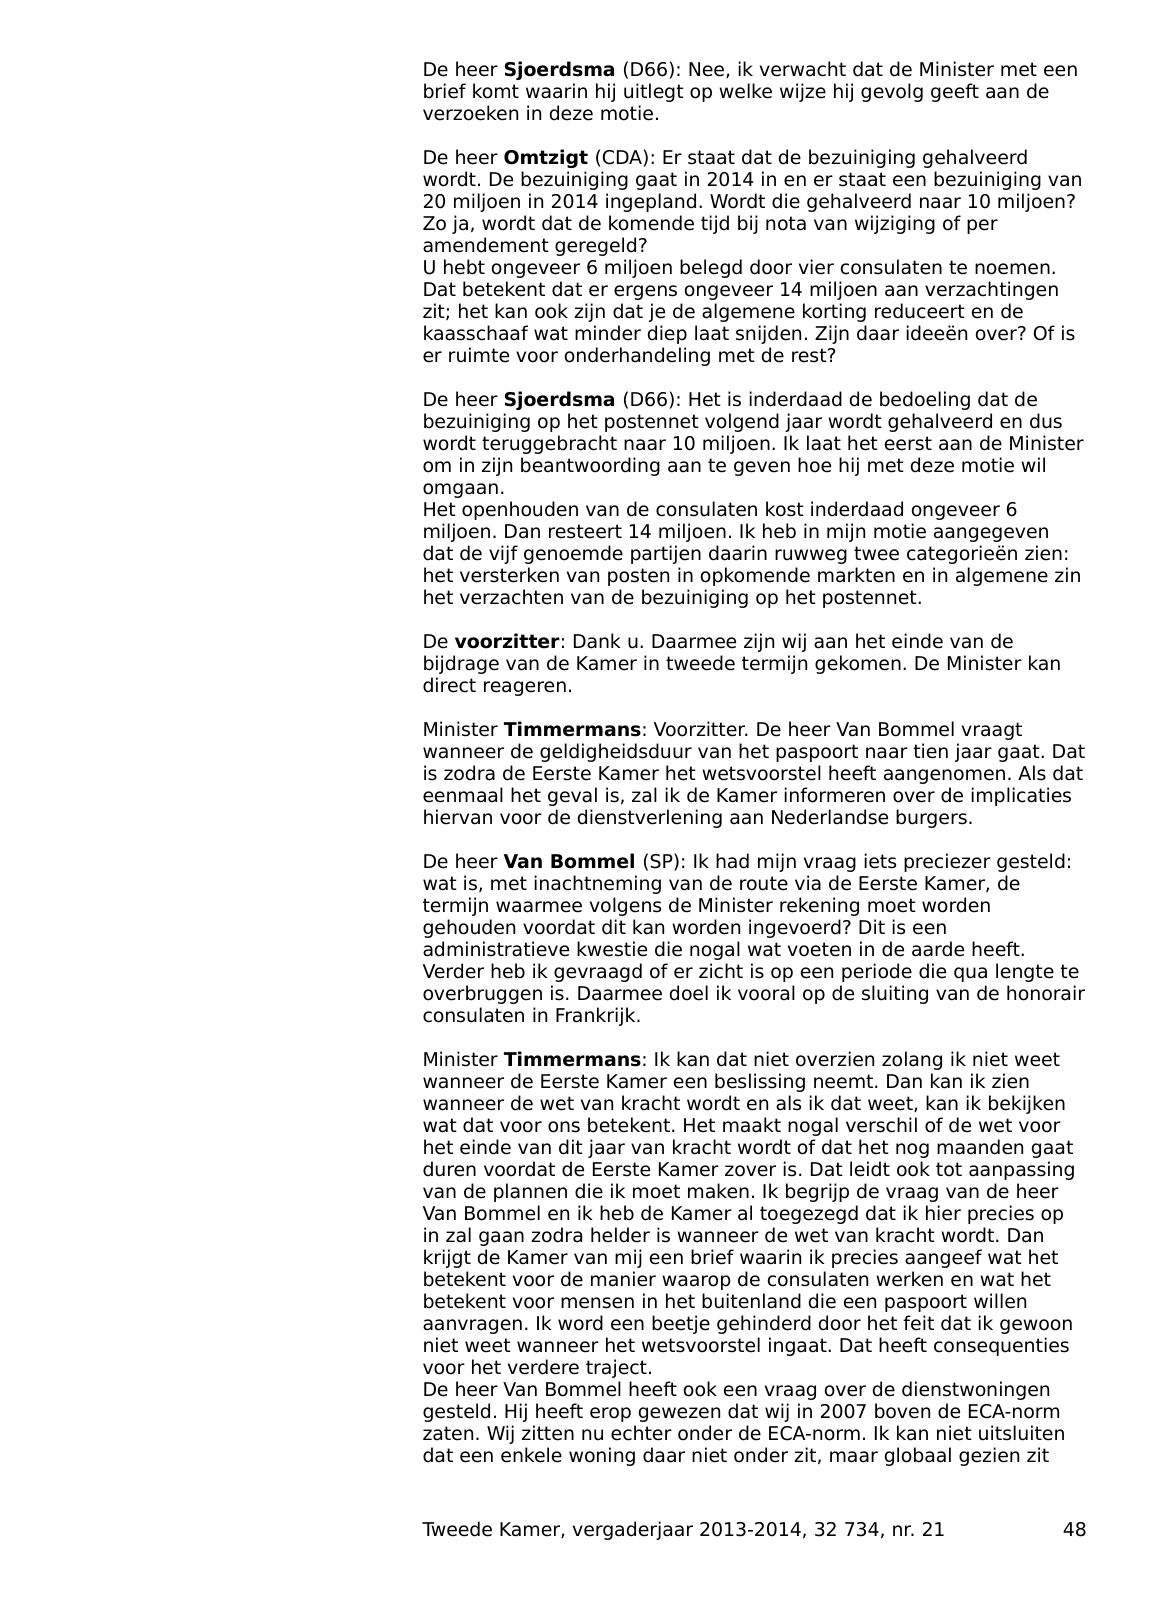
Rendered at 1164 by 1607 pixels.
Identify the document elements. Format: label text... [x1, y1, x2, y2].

text Minister Timmermans: Voorzitter. De heer Van Bommel vraagt wanneer de geldigheidsduur van het paspoort naar tien jaar gaat. Dat is zodra de Eerste Kamer het wetsvoorstel heeft aangenomen. Als dat eenmaal het geval is, zal ik de Kamer informeren over de implicaties hiervan voor de dienstverlening aan Nederlandse burgers. [422, 719, 1087, 829]
text U hebt ongeveer 6 miljoen belegd door vier consulaten te noemen. Dat betekent dat er ergens ongeveer 14 miljoen aan verzachtingen zit; het kan ook zijn dat je de algemene korting reduceert en de kaasschaaf wat minder diep laat snijden. Zijn daar ideeën over? Of is er ruimte voor onderhandeling met de rest? [422, 257, 1087, 367]
text De heer Van Bommel (SP): Ik had mijn vraag iets preciezer gesteld: wat is, met inachtneming van de route via de Eerste Kamer, de termijn waarmee volgens de Minister rekening moet worden gehouden voordat dit kan worden ingevoerd? Dit is een administratieve kwestie die nogal wat voeten in de aarde heeft. Verder heb ik gevraagd of er zicht is op een periode die qua lengte te overbruggen is. Daarmee doel ik vooral op de sluiting van de honorair consulaten in Frankrijk. [422, 851, 1087, 1027]
text De heer Sjoerdsma (D66): Het is inderdaad de bedoeling dat de bezuiniging op het postennet volgend jaar wordt gehalveerd en dus wordt teruggebracht naar 10 miljoen. Ik laat het eerst aan de Minister om in zijn beantwoording aan te geven hoe hij met deze motie wil omgaan. [422, 389, 1087, 499]
text Minister Timmermans: Ik kan dat niet overzien zolang ik niet weet wanneer de Eerste Kamer een beslissing neemt. Dan kan ik zien wanneer de wet van kracht wordt en als ik dat weet, kan ik bekijken wat dat voor ons betekent. Het maakt nogal verschil of de wet voor het einde van dit jaar van kracht wordt of dat het nog maanden gaat duren voordat de Eerste Kamer zover is. Dat leidt ook tot aanpassing van de plannen die ik moet maken. Ik begrijp de vraag van de heer Van Bommel en ik heb de Kamer al toegezegd dat ik hier precies op in zal gaan zodra helder is wanneer de wet van kracht wordt. Dan krijgt de Kamer van mij een brief waarin ik precies aangeef wat het betekent voor de manier waarop de consulaten werken en wat het betekent voor mensen in het buitenland die een paspoort willen aanvragen. Ik word een beetje gehinderd door het feit dat ik gewoon niet weet wanneer het wetsvoorstel ingaat. Dat heeft consequenties voor het verdere traject. [422, 1049, 1087, 1379]
text De heer Sjoerdsma (D66): Nee, ik verwacht dat de Minister met een brief komt waarin hij uitlegt op welke wijze hij gevolg geeft aan de verzoeken in deze motie. [422, 59, 1087, 125]
text De heer Omtzigt (CDA): Er staat dat de bezuiniging gehalveerd wordt. De bezuiniging gaat in 2014 in en er staat een bezuiniging van 20 miljoen in 2014 ingepland. Wordt die gehalveerd naar 10 miljoen? Zo ja, wordt dat de komende tijd bij nota van wijziging of per amendement geregeld? [422, 147, 1087, 257]
text De voorzitter: Dank u. Daarmee zijn wij aan het einde van de bijdrage van de Kamer in tweede termijn gekomen. De Minister kan direct reageren. [422, 631, 1087, 697]
text Het openhouden van de consulaten kost inderdaad ongeveer 6 miljoen. Dan resteert 14 miljoen. Ik heb in mijn motie aangegeven dat de vijf genoemde partijen daarin ruwweg twee categorieën zien: het versterken van posten in opkomende markten en in algemene zin het verzachten van de bezuiniging op het postennet. [422, 499, 1087, 609]
text De heer Van Bommel heeft ook een vraag over de dienstwoningen gesteld. Hij heeft erop gewezen dat wij in 2007 boven de ECA-norm zaten. Wij zitten nu echter onder de ECA-norm. Ik kan niet uitsluiten dat een enkele woning daar niet onder zit, maar globaal gezien zit [422, 1379, 1087, 1467]
